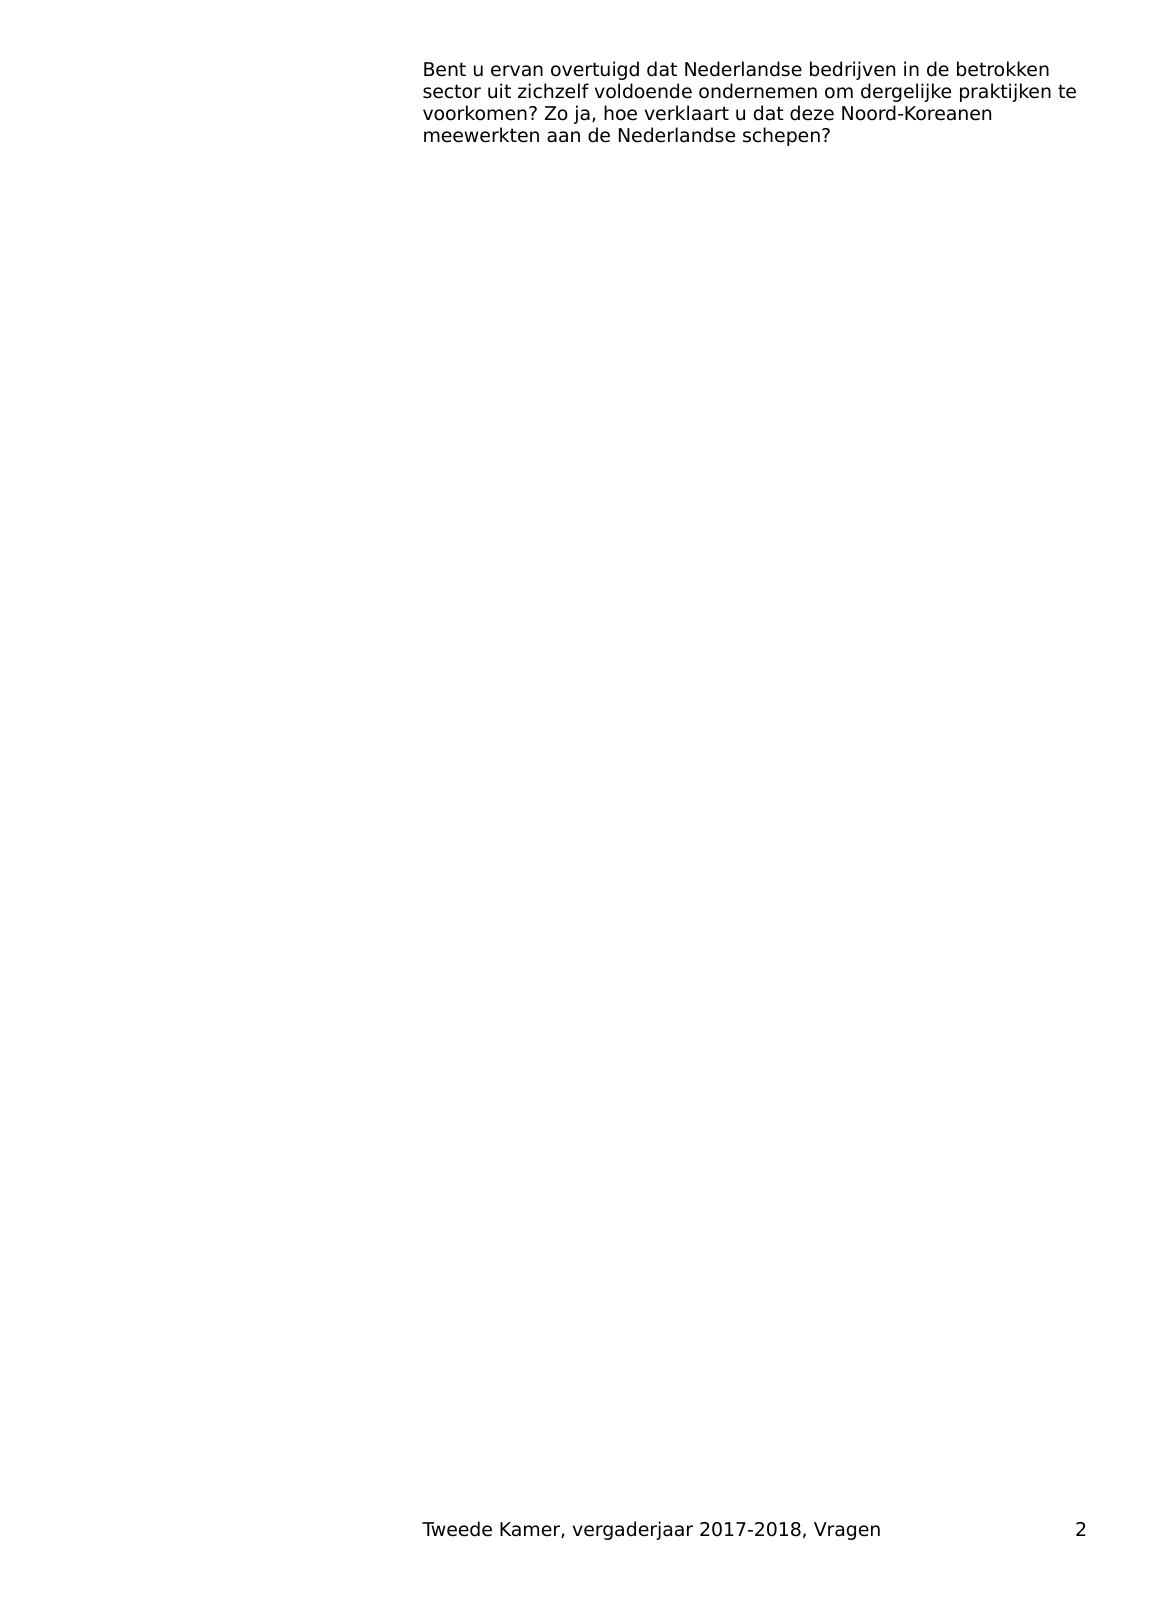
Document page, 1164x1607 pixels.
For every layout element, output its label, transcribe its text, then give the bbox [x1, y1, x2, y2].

text Bent u ervan overtuigd dat Nederlandse bedrijven in de betrokken sector uit zichzelf voldoende ondernemen om dergelijke praktijken te voorkomen? Zo ja, hoe verklaart u dat deze Noord-Koreanen meewerkten aan de Nederlandse schepen? [422, 59, 1087, 147]
